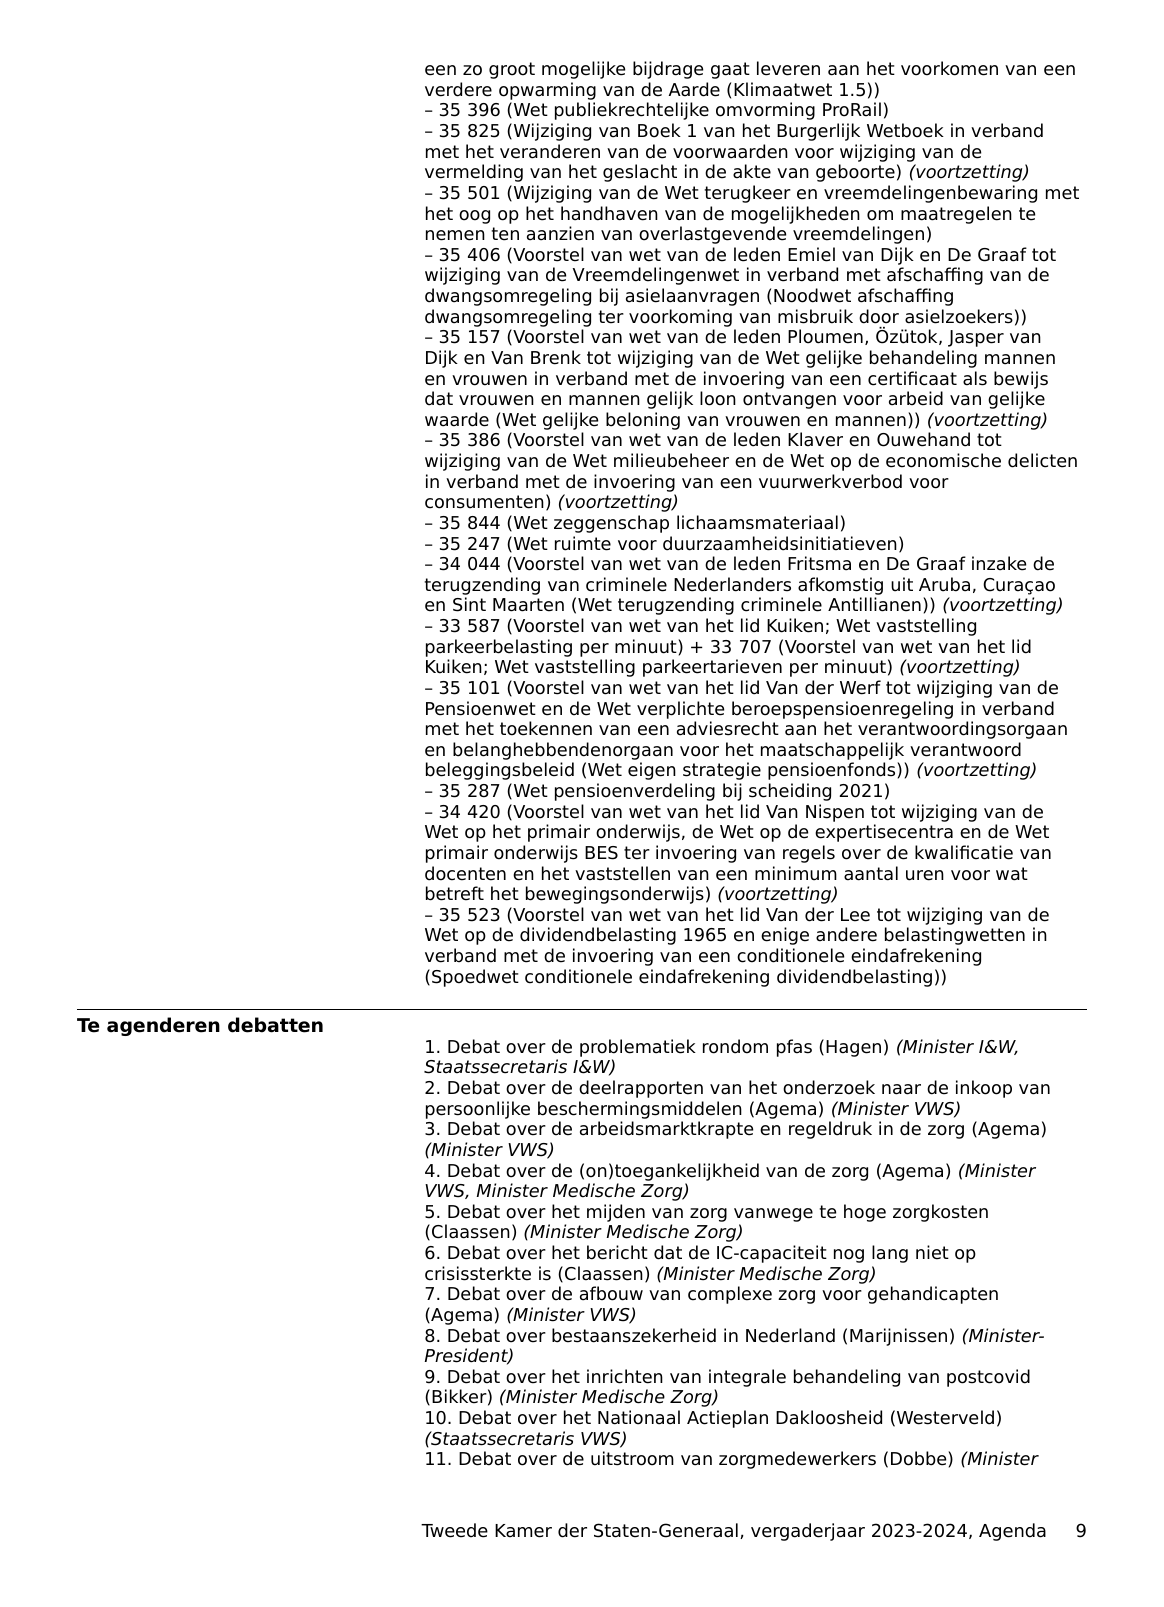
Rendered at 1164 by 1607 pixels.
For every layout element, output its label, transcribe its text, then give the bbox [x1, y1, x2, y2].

table_cell – 35 157 (Voorstel van wet van de leden Ploumen, Özütok, Jasper van Dijk en Van Brenk tot wijziging van de Wet gelijke behandeling mannen en vrouwen in verband met de invoering van een certificaat als bewijs dat vrouwen en mannen gelijk loon ontvangen voor arbeid van gelijke waarde (Wet gelijke beloning van vrouwen en mannen)) (voortzetting) [418, 327, 1087, 430]
table_cell – 35 844 (Wet zeggenschap lichaamsmateriaal) [418, 513, 1087, 533]
table_cell [401, 1326, 418, 1367]
table_cell [401, 1119, 418, 1161]
table_cell [401, 1449, 418, 1470]
table_cell [77, 1449, 401, 1470]
table_cell [77, 534, 401, 554]
table_cell [401, 1078, 418, 1119]
table_cell [77, 1243, 401, 1284]
table_cell [77, 802, 401, 905]
table_cell [77, 100, 401, 121]
table_cell [77, 1408, 401, 1449]
table_cell – 35 501 (Wijziging van de Wet terugkeer en vreemdelingenbewaring met het oog op het handhaven van de mogelijkheden om maatregelen te nemen ten aanzien van overlastgevende vreemdelingen) [418, 183, 1087, 245]
table_cell 5. Debat over het mijden van zorg vanwege te hoge zorgkosten (Claassen) (Minister Medische Zorg) [418, 1202, 1087, 1243]
table_cell 11. Debat over de uitstroom van zorgmedewerkers (Dobbe) (Minister [418, 1449, 1087, 1470]
table_cell [77, 554, 401, 616]
table_cell – 35 287 (Wet pensioenverdeling bij scheiding 2021) [418, 781, 1087, 802]
table_cell [401, 616, 418, 678]
table_cell [77, 183, 401, 245]
table_cell [401, 59, 418, 100]
table_cell 8. Debat over bestaanszekerheid in Nederland (Marijnissen) (Minister-President) [418, 1326, 1087, 1367]
table_cell 6. Debat over het bericht dat de IC-capaciteit nog lang niet op crisissterkte is (Claassen) (Minister Medische Zorg) [418, 1243, 1087, 1284]
table_cell [401, 1161, 418, 1202]
table_cell [401, 121, 418, 183]
table_cell [401, 1243, 418, 1284]
table_cell [77, 678, 401, 781]
table_cell [401, 802, 418, 905]
table_cell [401, 183, 418, 245]
table_cell [401, 1202, 418, 1243]
table_cell 2. Debat over de deelrapporten van het onderzoek naar de inkoop van persoonlijke beschermingsmiddelen (Agema) (Minister VWS) [418, 1078, 1087, 1119]
table_cell [77, 781, 401, 802]
table_cell [401, 100, 418, 121]
table_cell 10. Debat over het Nationaal Actieplan Dakloosheid (Westerveld) (Staatssecretaris VWS) [418, 1408, 1087, 1449]
table_header Te agenderen debatten [77, 1010, 401, 1037]
table_cell – 35 523 (Voorstel van wet van het lid Van der Lee tot wijziging van de Wet op de dividendbelasting 1965 en enige andere belastingwetten in verband met de invoering van een conditionele eindafrekening (Spoedwet conditionele eindafrekening dividendbelasting)) [418, 905, 1087, 987]
table_cell – 35 406 (Voorstel van wet van de leden Emiel van Dijk en De Graaf tot wijziging van de Vreemdelingenwet in verband met afschaffing van de dwangsomregeling bij asielaanvragen (Noodwet afschaffing dwangsomregeling ter voorkoming van misbruik door asielzoekers)) [418, 245, 1087, 327]
table_cell [77, 1119, 401, 1161]
table_cell een zo groot mogelijke bijdrage gaat leveren aan het voorkomen van een verdere opwarming van de Aarde (Klimaatwet 1.5)) [418, 59, 1087, 100]
table_cell – 34 044 (Voorstel van wet van de leden Fritsma en De Graaf inzake de terugzending van criminele Nederlanders afkomstig uit Aruba, Curaçao en Sint Maarten (Wet terugzending criminele Antillianen)) (voortzetting) [418, 554, 1087, 616]
table_cell – 35 396 (Wet publiekrechtelijke omvorming ProRail) [418, 100, 1087, 121]
table_cell [401, 1284, 418, 1326]
table_cell [401, 534, 418, 554]
table_header [401, 1010, 418, 1037]
table_cell [77, 1037, 401, 1078]
table_cell 1. Debat over de problematiek rondom pfas (Hagen) (Minister I&W, Staatssecretaris I&W) [418, 1037, 1087, 1078]
table_cell – 33 587 (Voorstel van wet van het lid Kuiken; Wet vaststelling parkeerbelasting per minuut) + 33 707 (Voorstel van wet van het lid Kuiken; Wet vaststelling parkeertarieven per minuut) (voortzetting) [418, 616, 1087, 678]
table_cell [77, 430, 401, 513]
table_cell – 35 247 (Wet ruimte voor duurzaamheidsinitiatieven) [418, 534, 1087, 554]
table_cell [77, 616, 401, 678]
table_cell [77, 513, 401, 533]
table_cell [77, 1202, 401, 1243]
table_cell [401, 678, 418, 781]
table_cell [77, 121, 401, 183]
table_cell [77, 1161, 401, 1202]
table_cell 9. Debat over het inrichten van integrale behandeling van postcovid (Bikker) (Minister Medische Zorg) [418, 1367, 1087, 1408]
table_cell [401, 430, 418, 513]
table_cell – 35 101 (Voorstel van wet van het lid Van der Werf tot wijziging van de Pensioenwet en de Wet verplichte beroepspensioenregeling in verband met het toekennen van een adviesrecht aan het verantwoordingsorgaan en belanghebbendenorgaan voor het maatschappelijk verantwoord beleggingsbeleid (Wet eigen strategie pensioenfonds)) (voortzetting) [418, 678, 1087, 781]
table_cell [401, 513, 418, 533]
table_cell [77, 59, 401, 100]
table_cell [401, 554, 418, 616]
table_cell [401, 905, 418, 987]
table_cell 3. Debat over de arbeidsmarktkrapte en regeldruk in de zorg (Agema) (Minister VWS) [418, 1119, 1087, 1161]
table_cell [77, 1367, 401, 1408]
table_cell [77, 245, 401, 327]
table_cell [77, 1078, 401, 1119]
table_cell [401, 1367, 418, 1408]
table_cell [77, 1284, 401, 1326]
table_cell [77, 1326, 401, 1367]
table_cell 4. Debat over de (on)toegankelijkheid van de zorg (Agema) (Minister VWS, Minister Medische Zorg) [418, 1161, 1087, 1202]
table_cell [401, 781, 418, 802]
table_cell [77, 905, 401, 987]
table_cell – 35 825 (Wijziging van Boek 1 van het Burgerlijk Wetboek in verband met het veranderen van de voorwaarden voor wijziging van de vermelding van het geslacht in de akte van geboorte) (voortzetting) [418, 121, 1087, 183]
table_cell 7. Debat over de afbouw van complexe zorg voor gehandicapten (Agema) (Minister VWS) [418, 1284, 1087, 1326]
table_cell [401, 245, 418, 327]
table_cell [401, 327, 418, 430]
table_cell – 35 386 (Voorstel van wet van de leden Klaver en Ouwehand tot wijziging van de Wet milieubeheer en de Wet op de economische delicten in verband met de invoering van een vuurwerkverbod voor consumenten) (voortzetting) [418, 430, 1087, 513]
table_cell [401, 1408, 418, 1449]
table_cell [77, 327, 401, 430]
table_cell – 34 420 (Voorstel van wet van het lid Van Nispen tot wijziging van de Wet op het primair onderwijs, de Wet op de expertisecentra en de Wet primair onderwijs BES ter invoering van regels over de kwalificatie van docenten en het vaststellen van een minimum aantal uren voor wat betreft het bewegingsonderwijs) (voortzetting) [418, 802, 1087, 905]
table_header [418, 1010, 1087, 1037]
table_cell [401, 1037, 418, 1078]
